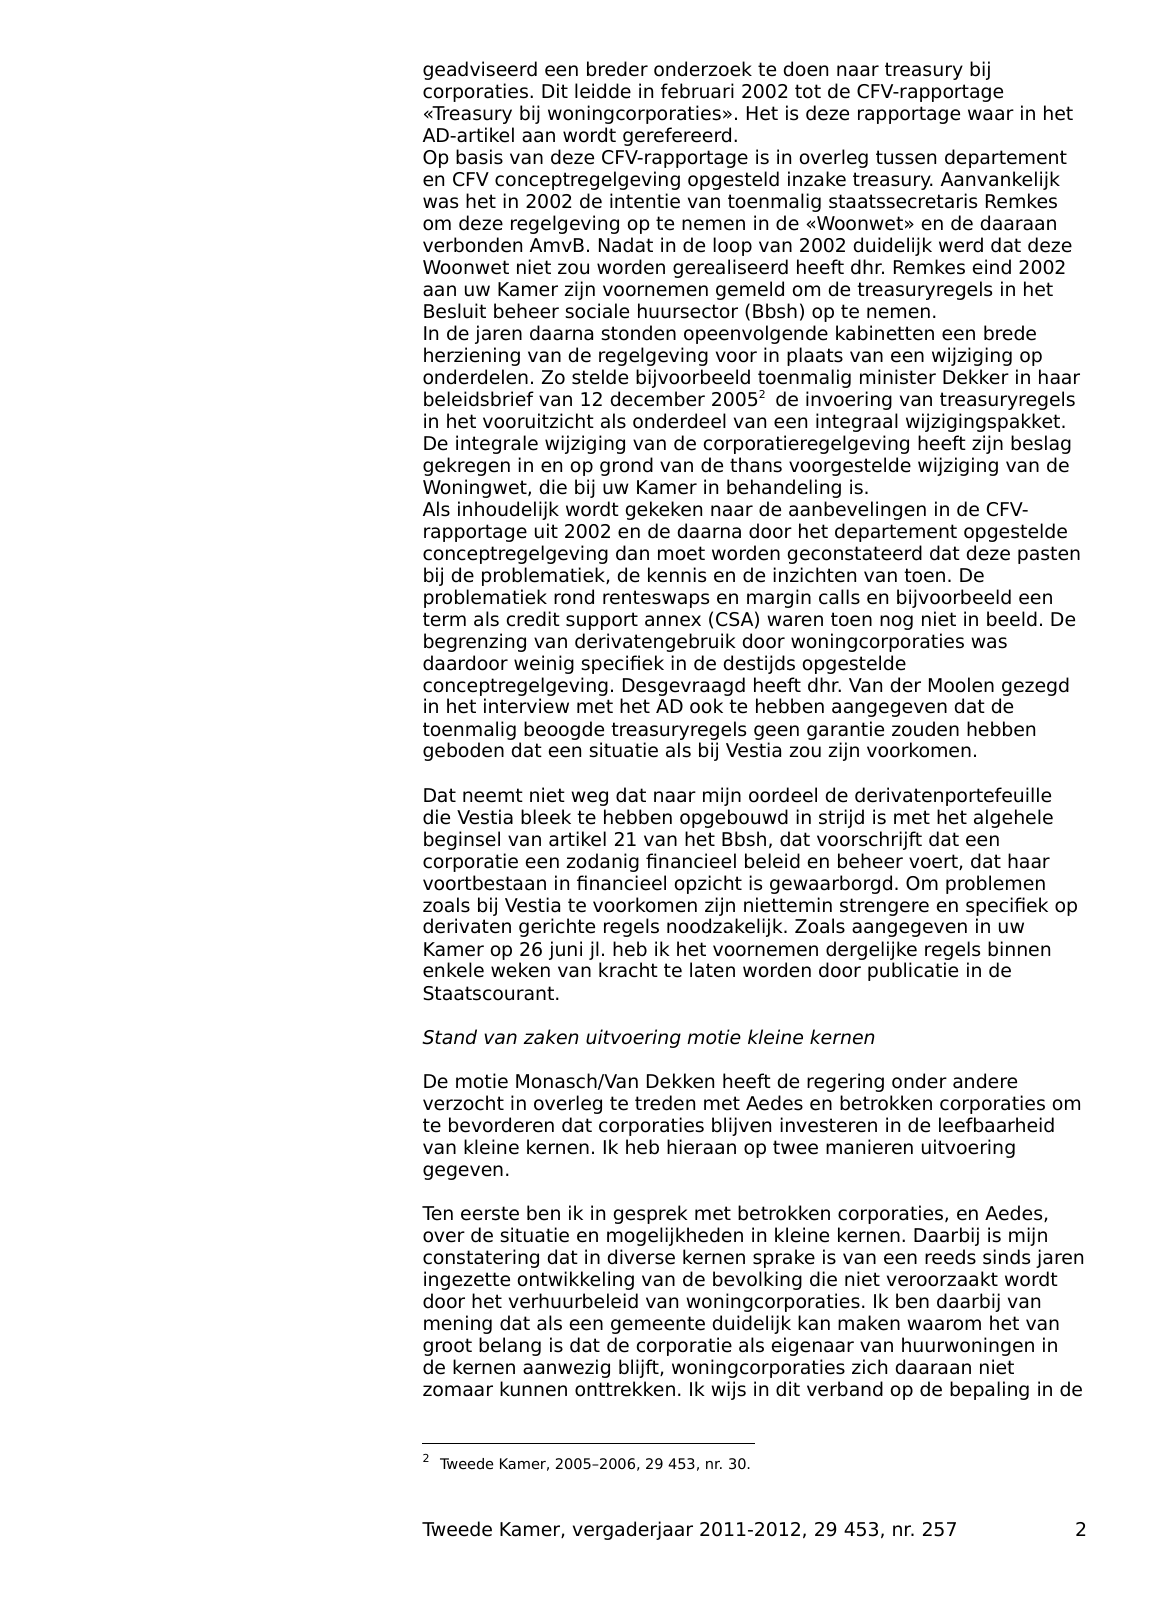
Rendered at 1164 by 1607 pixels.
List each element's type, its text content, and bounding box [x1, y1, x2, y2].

text Tweede Kamer, 2005–2006, 29 453, nr. 30. [422, 1452, 1087, 1474]
text Als inhoudelijk wordt gekeken naar de aanbevelingen in de CFV-rapportage uit 2002 en de daarna door het departement opgestelde conceptregelgeving dan moet worden geconstateerd dat deze pasten bij de problematiek, de kennis en de inzichten van toen. De problematiek rond renteswaps en margin calls en bijvoorbeeld een term als credit support annex (CSA) waren toen nog niet in beeld. De begrenzing van derivatengebruik door woningcorporaties was daardoor weinig specifiek in de destijds opgestelde conceptregelgeving. Desgevraagd heeft dhr. Van der Moolen gezegd in het interview met het AD ook te hebben aangegeven dat de toenmalig beoogde treasuryregels geen garantie zouden hebben geboden dat een situatie als bij Vestia zou zijn voorkomen. [422, 499, 1087, 762]
text De motie Monasch/Van Dekken heeft de regering onder andere verzocht in overleg te treden met Aedes en betrokken corporaties om te bevorderen dat corporaties blijven investeren in de leefbaarheid van kleine kernen. Ik heb hieraan op twee manieren uitvoering gegeven. [422, 1071, 1087, 1181]
text Ten eerste ben ik in gesprek met betrokken corporaties, en Aedes, over de situatie en mogelijkheden in kleine kernen. Daarbij is mijn constatering dat in diverse kernen sprake is van een reeds sinds jaren ingezette ontwikkeling van de bevolking die niet veroorzaakt wordt door het verhuurbeleid van woningcorporaties. Ik ben daarbij van mening dat als een gemeente duidelijk kan maken waarom het van groot belang is dat de corporatie als eigenaar van huurwoningen in de kernen aanwezig blijft, woningcorporaties zich daaraan niet zomaar kunnen onttrekken. Ik wijs in dit verband op de bepaling in de [422, 1203, 1087, 1401]
text geadviseerd een breder onderzoek te doen naar treasury bij corporaties. Dit leidde in februari 2002 tot de CFV-rapportage «Treasury bij woningcorporaties». Het is deze rapportage waar in het AD-artikel aan wordt gerefereerd. [422, 59, 1087, 147]
text Op basis van deze CFV-rapportage is in overleg tussen departement en CFV conceptregelgeving opgesteld inzake treasury. Aanvankelijk was het in 2002 de intentie van toenmalig staatssecretaris Remkes om deze regelgeving op te nemen in de «Woonwet» en de daaraan verbonden AmvB. Nadat in de loop van 2002 duidelijk werd dat deze Woonwet niet zou worden gerealiseerd heeft dhr. Remkes eind 2002 aan uw Kamer zijn voornemen gemeld om de treasuryregels in het Besluit beheer sociale huursector (Bbsh) op te nemen. [422, 147, 1087, 323]
subtitle Stand van zaken uitvoering motie kleine kernen [422, 1027, 1087, 1048]
text Dat neemt niet weg dat naar mijn oordeel de derivatenportefeuille die Vestia bleek te hebben opgebouwd in strijd is met het algehele beginsel van artikel 21 van het Bbsh, dat voorschrijft dat een corporatie een zodanig financieel beleid en beheer voert, dat haar voortbestaan in financieel opzicht is gewaarborgd. Om problemen zoals bij Vestia te voorkomen zijn niettemin strengere en specifiek op derivaten gerichte regels noodzakelijk. Zoals aangegeven in uw Kamer op 26 juni jl. heb ik het voornemen dergelijke regels binnen enkele weken van kracht te laten worden door publicatie in de Staatscourant. [422, 784, 1087, 1004]
text In de jaren daarna stonden opeenvolgende kabinetten een brede herziening van de regelgeving voor in plaats van een wijziging op onderdelen. Zo stelde bijvoorbeeld toenmalig minister Dekker in haar beleidsbrief van 12 december 2005 de invoering van treasuryregels in het vooruitzicht als onderdeel van een integraal wijzigingspakket. De integrale wijziging van de corporatieregelgeving heeft zijn beslag gekregen in en op grond van de thans voorgestelde wijziging van de Woningwet, die bij uw Kamer in behandeling is. [422, 323, 1087, 499]
